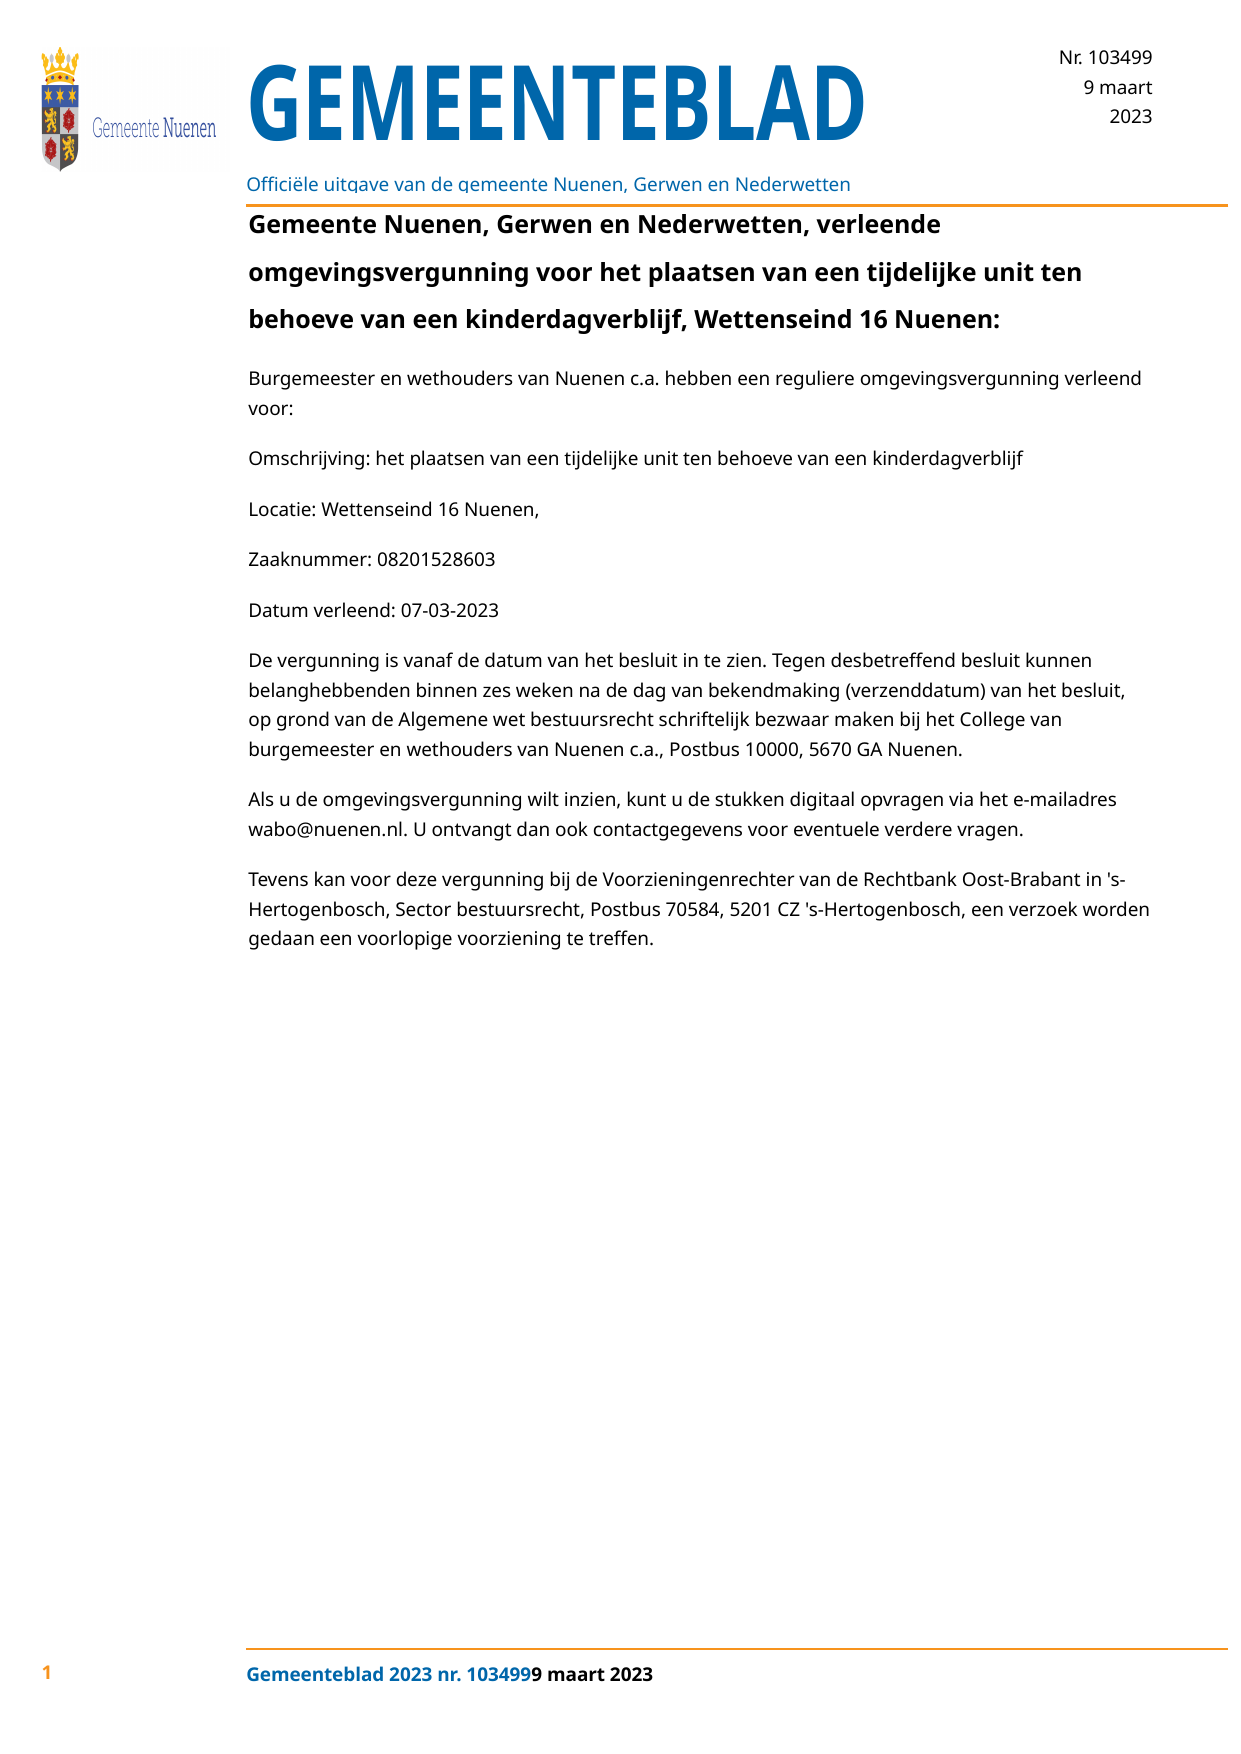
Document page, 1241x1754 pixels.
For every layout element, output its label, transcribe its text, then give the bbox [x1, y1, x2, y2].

text Datum verleend: 07-03-2023 [248, 597, 1152, 622]
text Tevens kan voor deze vergunning bij de Voorzieningenrechter van de Rechtbank Oost-Brabant in 's-Hertogenbosch, Sector bestuursrecht, Postbus 70584, 5201 CZ 's-Hertogenbosch, een verzoek worden gedaan een voorlopige voorziening te treffen. [248, 866, 1152, 951]
text Locatie: Wettenseind 16 Nuenen, [248, 496, 1152, 522]
text De vergunning is vanaf de datum van het besluit in te zien. Tegen desbetreffend besluit kunnen belanghebbenden binnen zes weken na de dag van bekendmaking (verzenddatum) van het besluit, op grond van de Algemene wet bestuursrecht schriftelijk bezwaar maken bij het College van burgemeester en wethouders van Nuenen c.a., Postbus 10000, 5670 GA Nuenen. [248, 647, 1152, 762]
text Zaaknummer: 08201528603 [248, 546, 1152, 572]
text Burgemeester en wethouders van Nuenen c.a. hebben een reguliere omgevingsvergunning verleend voor: [248, 366, 1152, 421]
text Gemeente Nuenen, Gerwen en Nederwetten, verleende omgevingsvergunning voor het plaatsen van een tijdelijke unit ten behoeve van een kinderdagverblijf, Wettenseind 16 Nuenen: [248, 207, 1152, 336]
picture [41, 47, 231, 172]
text Omschrijving: het plaatsen van een tijdelijke unit ten behoeve van een kinderdagverblijf [248, 446, 1152, 471]
text Als u de omgevingsvergunning wilt inzien, kunt u de stukken digitaal opvragen via het e-mailadres wabo@nuenen.nl. U ontvangt dan ook contactgegevens voor eventuele verdere vragen. [248, 786, 1152, 842]
